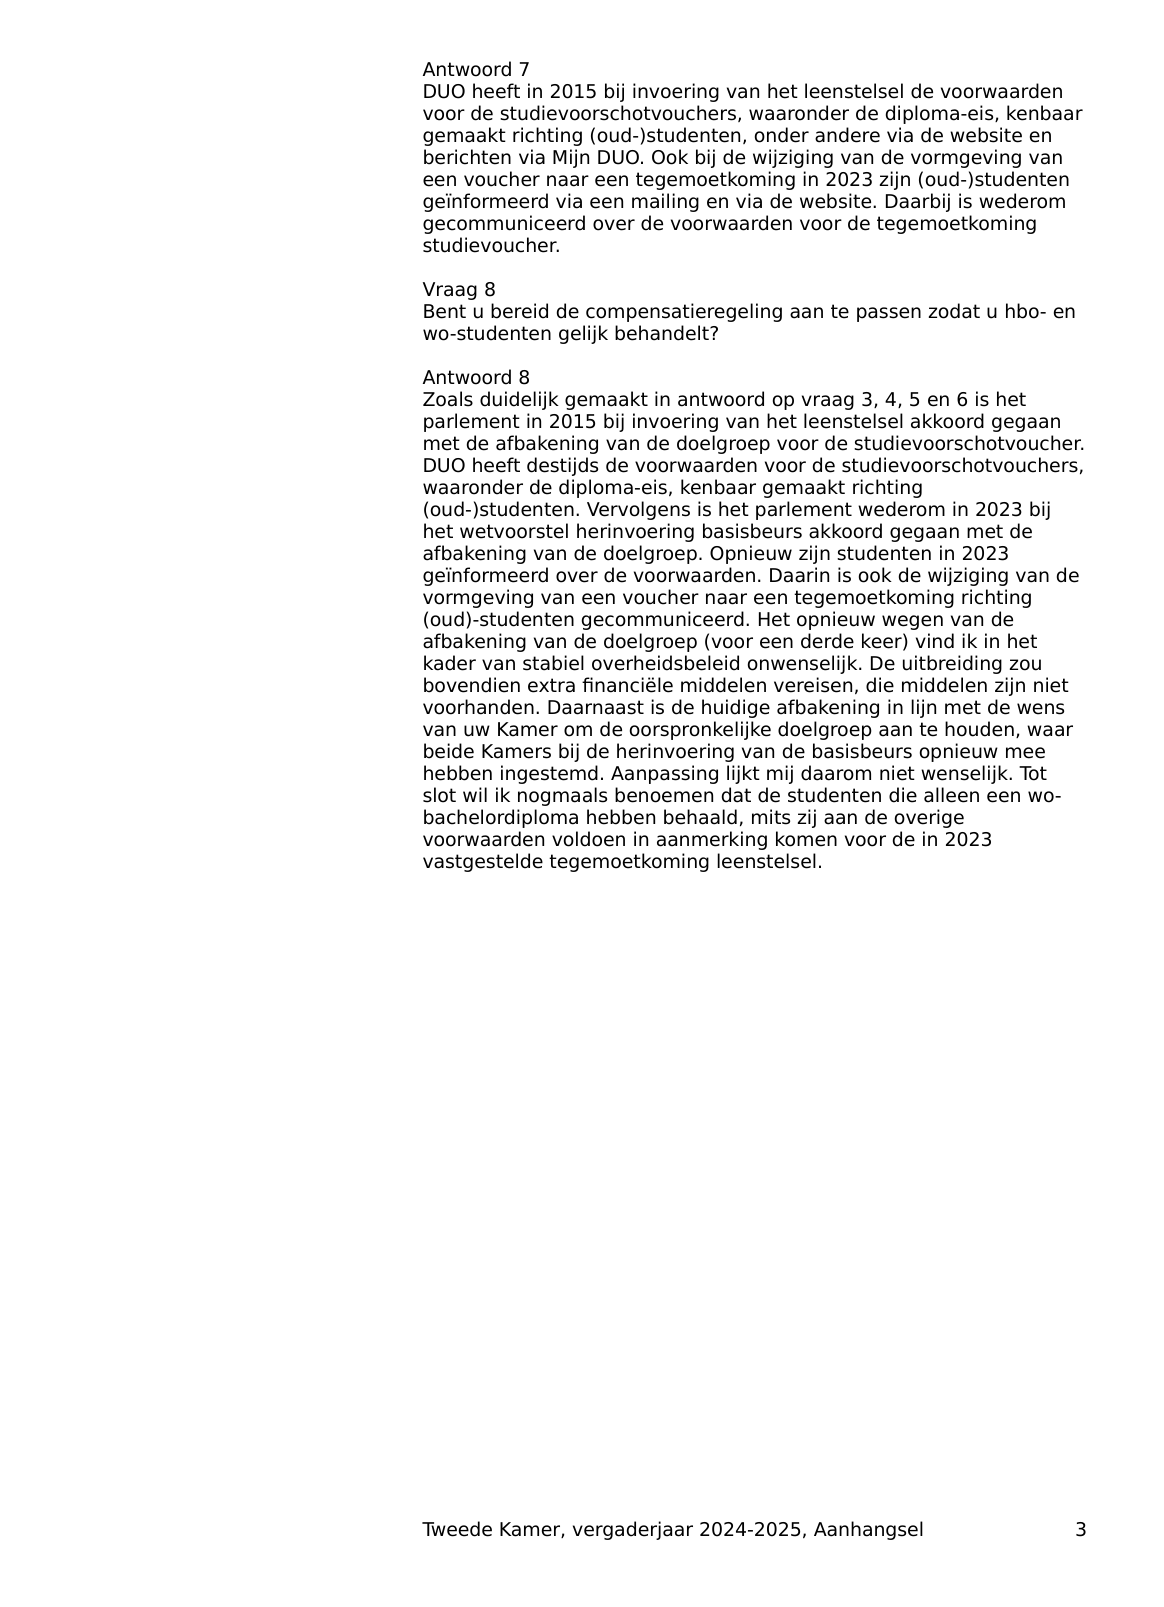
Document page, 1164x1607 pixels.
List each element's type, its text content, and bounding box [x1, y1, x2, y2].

text Bent u bereid de compensatieregeling aan te passen zodat u hbo- en wo-studenten gelijk behandelt? [422, 301, 1087, 345]
text Antwoord 7 [422, 59, 1087, 81]
text Zoals duidelijk gemaakt in antwoord op vraag 3, 4, 5 en 6 is het parlement in 2015 bij invoering van het leenstelsel akkoord gegaan met de afbakening van de doelgroep voor de studievoorschotvoucher. DUO heeft destijds de voorwaarden voor de studievoorschotvouchers, waaronder de diploma-eis, kenbaar gemaakt richting (oud-)studenten. Vervolgens is het parlement wederom in 2023 bij het wetvoorstel herinvoering basisbeurs akkoord gegaan met de afbakening van de doelgroep. Opnieuw zijn studenten in 2023 geïnformeerd over de voorwaarden. Daarin is ook de wijziging van de vormgeving van een voucher naar een tegemoetkoming richting (oud)-studenten gecommuniceerd. Het opnieuw wegen van de afbakening van de doelgroep (voor een derde keer) vind ik in het kader van stabiel overheidsbeleid onwenselijk. De uitbreiding zou bovendien extra financiële middelen vereisen, die middelen zijn niet voorhanden. Daarnaast is de huidige afbakening in lijn met de wens van uw Kamer om de oorspronkelijke doelgroep aan te houden, waar beide Kamers bij de herinvoering van de basisbeurs opnieuw mee hebben ingestemd. Aanpassing lijkt mij daarom niet wenselijk. Tot slot wil ik nogmaals benoemen dat de studenten die alleen een wo-bachelordiploma hebben behaald, mits zij aan de overige voorwaarden voldoen in aanmerking komen voor de in 2023 vastgestelde tegemoetkoming leenstelsel. [422, 389, 1087, 873]
text Antwoord 8 [422, 367, 1087, 389]
text DUO heeft in 2015 bij invoering van het leenstelsel de voorwaarden voor de studievoorschotvouchers, waaronder de diploma-eis, kenbaar gemaakt richting (oud-)studenten, onder andere via de website en berichten via Mijn DUO. Ook bij de wijziging van de vormgeving van een voucher naar een tegemoetkoming in 2023 zijn (oud-)studenten geïnformeerd via een mailing en via de website. Daarbij is wederom gecommuniceerd over de voorwaarden voor de tegemoetkoming studievoucher. [422, 81, 1087, 257]
text Vraag 8 [422, 279, 1087, 301]
